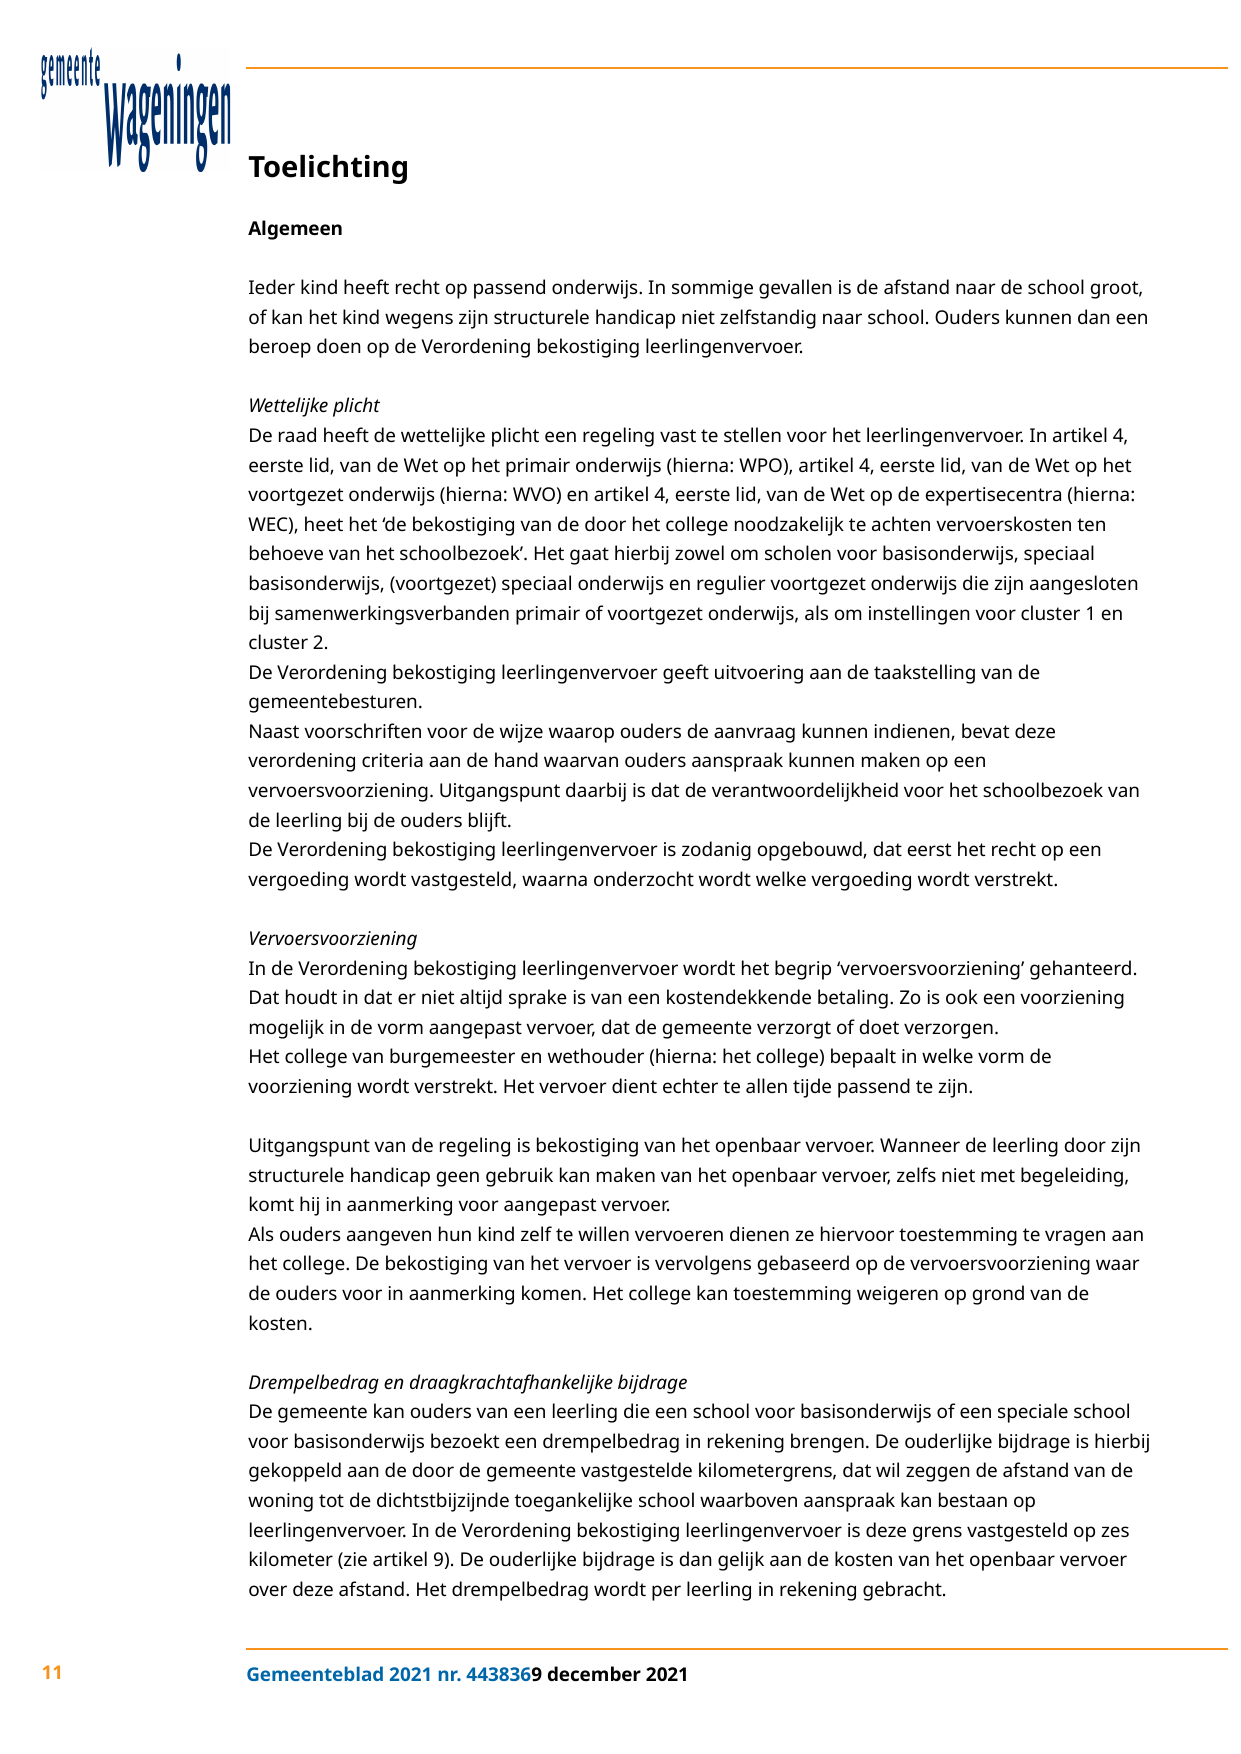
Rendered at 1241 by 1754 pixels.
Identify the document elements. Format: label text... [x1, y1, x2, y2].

text In de Verordening bekostiging leerlingenvervoer wordt het begrip ‘vervoersvoorziening’ gehanteerd. Dat houdt in dat er niet altijd sprake is van een kostendekkende betaling. Zo is ook een voorziening mogelijk in de vorm aangepast vervoer, dat de gemeente verzorgt of doet verzorgen. [248, 955, 1152, 1039]
text Algemeen [248, 215, 1152, 241]
text Het college van burgemeester en wethouder (hierna: het college) bepaalt in welke vorm de voorziening wordt verstrekt. Het vervoer dient echter te allen tijde passend te zijn. [248, 1043, 1152, 1099]
picture [41, 47, 231, 172]
text Drempelbedrag en draagkrachtafhankelijke bijdrage [248, 1369, 1152, 1394]
text Wettelijke plicht [248, 393, 1152, 418]
text De gemeente kan ouders van een leerling die een school voor basisonderwijs of een speciale school voor basisonderwijs bezoekt een drempelbedrag in rekening brengen. De ouderlijke bijdrage is hierbij gekoppeld aan de door de gemeente vastgestelde kilometergrens, dat wil zeggen de afstand van de woning tot de dichtstbijzijnde toegankelijke school waarboven aanspraak kan bestaan op leerlingenvervoer. In de Verordening bekostiging leerlingenvervoer is deze grens vastgesteld op zes kilometer (zie artikel 9). De ouderlijke bijdrage is dan gelijk aan de kosten van het openbaar vervoer over deze afstand. Het drempelbedrag wordt per leerling in rekening gebracht. [248, 1398, 1152, 1602]
text Ieder kind heeft recht op passend onderwijs. In sommige gevallen is de afstand naar de school groot, of kan het kind wegens zijn structurele handicap niet zelfstandig naar school. Ouders kunnen dan een beroep doen op de Verordening bekostiging leerlingenvervoer. [248, 274, 1152, 359]
text Vervoersvoorziening [248, 925, 1152, 951]
text De Verordening bekostiging leerlingenvervoer is zodanig opgebouwd, dat eerst het recht op een vergoeding wordt vastgesteld, waarna onderzocht wordt welke vergoeding wordt verstrekt. [248, 836, 1152, 892]
text Naast voorschriften voor de wijze waarop ouders de aanvraag kunnen indienen, bevat deze verordening criteria aan de hand waarvan ouders aanspraak kunnen maken op een vervoersvoorziening. Uitgangspunt daarbij is dat de verantwoordelijkheid voor het schoolbezoek van de leerling bij de ouders blijft. [248, 718, 1152, 832]
text Als ouders aangeven hun kind zelf te willen vervoeren dienen ze hiervoor toestemming te vragen aan het college. De bekostiging van het vervoer is vervolgens gebaseerd op de vervoersvoorziening waar de ouders voor in aanmerking komen. Het college kan toestemming weigeren op grond van de kosten. [248, 1221, 1152, 1335]
text De raad heeft de wettelijke plicht een regeling vast te stellen voor het leerlingenvervoer. In artikel 4, eerste lid, van de Wet op het primair onderwijs (hierna: WPO), artikel 4, eerste lid, van de Wet op het voortgezet onderwijs (hierna: WVO) en artikel 4, eerste lid, van de Wet op de expertisecentra (hierna: WEC), heet het ‘de bekostiging van de door het college noodzakelijk te achten vervoerskosten ten behoeve van het schoolbezoek’. Het gaat hierbij zowel om scholen voor basisonderwijs, speciaal basisonderwijs, (voortgezet) speciaal onderwijs en regulier voortgezet onderwijs die zijn aangesloten bij samenwerkingsverbanden primair of voortgezet onderwijs, als om instellingen voor cluster 1 en cluster 2. [248, 422, 1152, 655]
text Toelichting [248, 146, 1152, 186]
text Uitgangspunt van de regeling is bekostiging van het openbaar vervoer. Wanneer de leerling door zijn structurele handicap geen gebruik kan maken van het openbaar vervoer, zelfs niet met begeleiding, komt hij in aanmerking voor aangepast vervoer. [248, 1132, 1152, 1217]
text De Verordening bekostiging leerlingenvervoer geeft uitvoering aan de taakstelling van de gemeentebesturen. [248, 659, 1152, 714]
